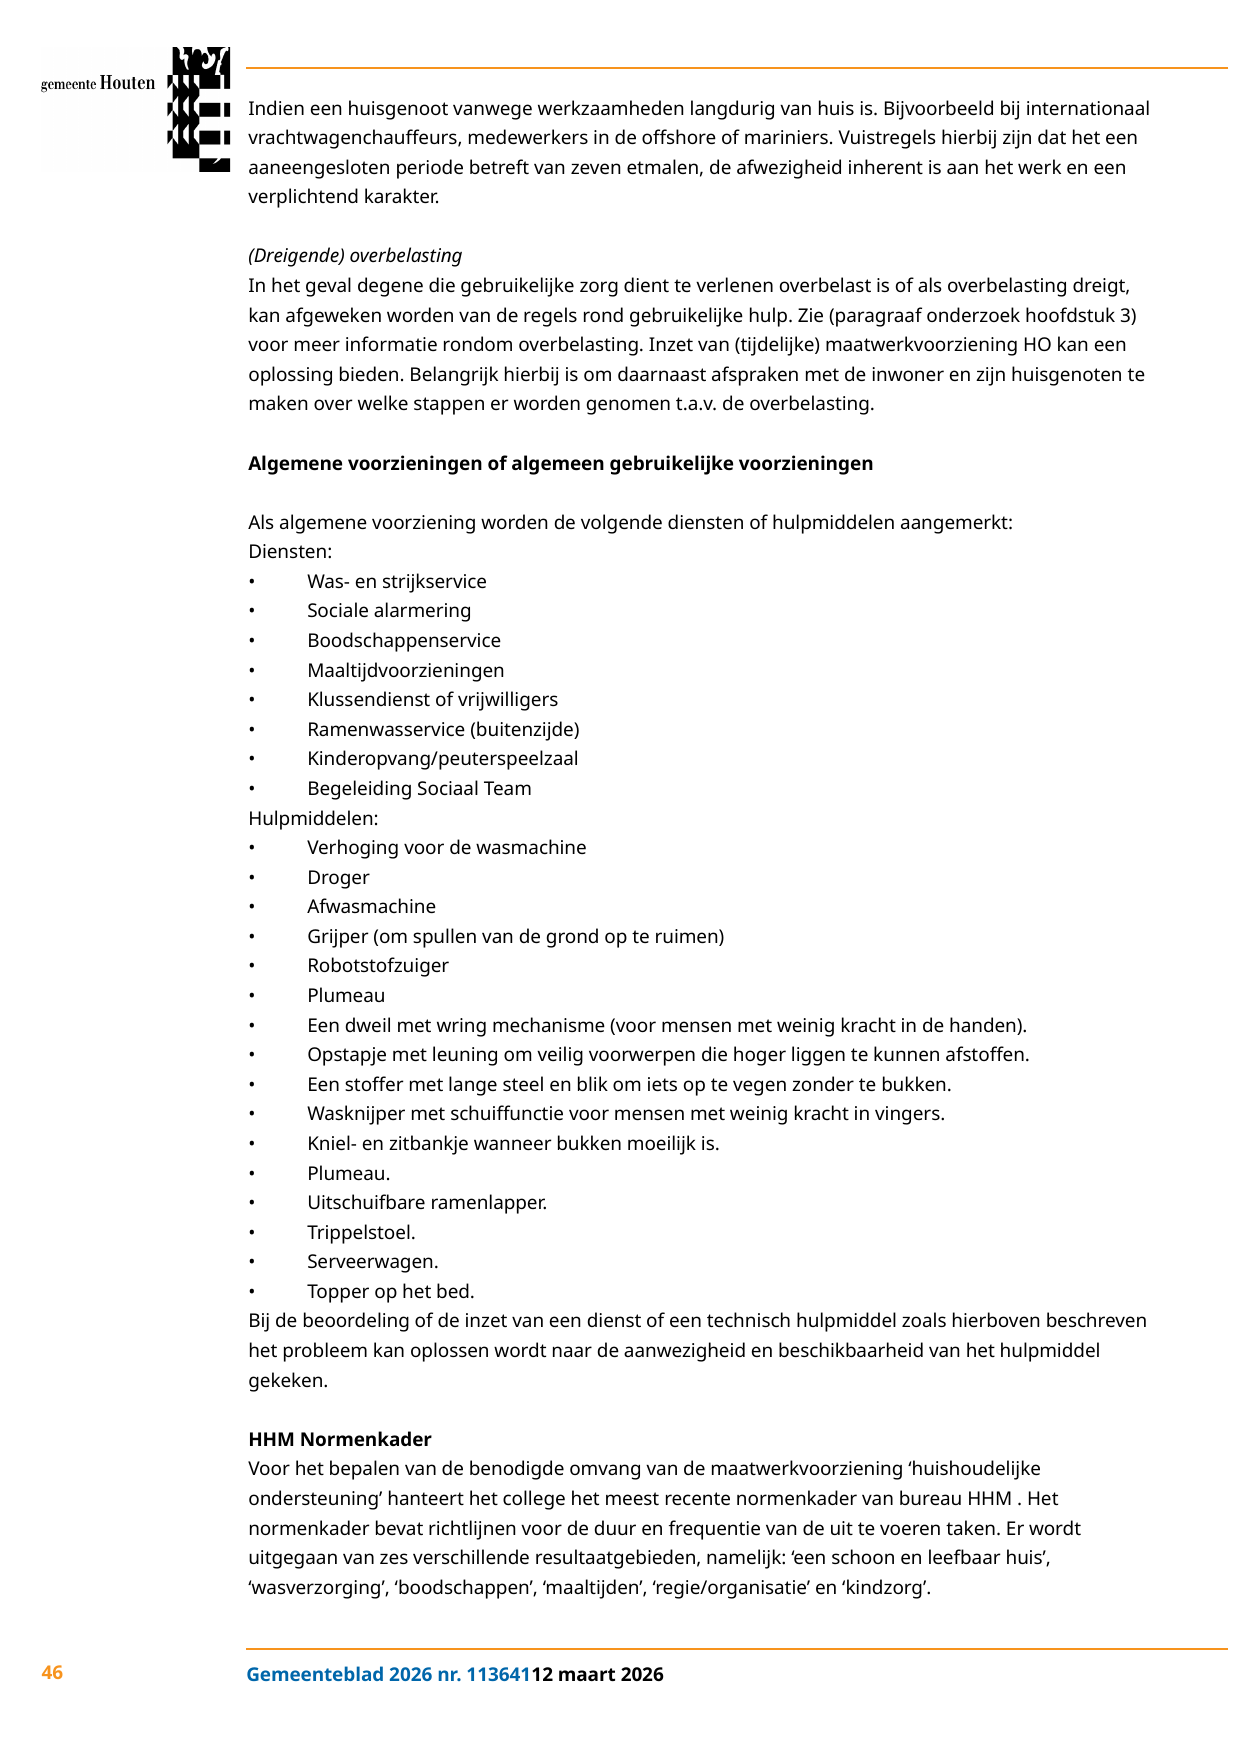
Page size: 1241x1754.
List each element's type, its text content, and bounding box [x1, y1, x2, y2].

list Serveerwagen. [248, 1248, 1152, 1274]
list Een stoffer met lange steel en blik om iets op te vegen zonder te bukken. [248, 1071, 1152, 1097]
list Ramenwasservice (buitenzijde) [248, 716, 1152, 742]
text In het geval degene die gebruikelijke zorg dient te verlenen overbelast is of als overbelasting dreigt, kan afgeweken worden van de regels rond gebruikelijke hulp. Zie (paragraaf onderzoek hoofdstuk 3) voor meer informatie rondom overbelasting. Inzet van (tijdelijke) maatwerkvoorziening HO kan een oplossing bieden. Belangrijk hierbij is om daarnaast afspraken met de inwoner en zijn huisgenoten te maken over welke stappen er worden genomen t.a.v. de overbelasting. [248, 272, 1152, 416]
list Trippelstoel. [248, 1219, 1152, 1245]
list Een dweil met wring mechanisme (voor mensen met weinig kracht in de handen). [248, 1012, 1152, 1038]
list Kinderopvang/peuterspeelzaal [248, 746, 1152, 771]
picture [41, 47, 231, 172]
text (Dreigende) overbelasting [248, 243, 1152, 268]
list Uitschuifbare ramenlapper. [248, 1189, 1152, 1215]
list Opstapje met leuning om veilig voorwerpen die hoger liggen te kunnen afstoffen. [248, 1041, 1152, 1067]
list Topper op het bed. [248, 1278, 1152, 1304]
list Grijper (om spullen van de grond op te ruimen) [248, 923, 1152, 949]
list Sociale alarmering [248, 598, 1152, 623]
text Hulpmiddelen: [248, 805, 1152, 831]
list Kniel- en zitbankje wanneer bukken moeilijk is. [248, 1130, 1152, 1156]
list Plumeau. [248, 1160, 1152, 1186]
text Algemene voorzieningen of algemeen gebruikelijke voorzieningen [248, 450, 1152, 476]
list Maaltijdvoorzieningen [248, 657, 1152, 683]
list Klussendienst of vrijwilligers [248, 686, 1152, 712]
list Plumeau [248, 982, 1152, 1008]
text Bij de beoordeling of de inzet van een dienst of een technisch hulpmiddel zoals hierboven beschreven het probleem kan oplossen wordt naar de aanwezigheid en beschikbaarheid van het hulpmiddel gekeken. [248, 1308, 1152, 1393]
list Afwasmachine [248, 893, 1152, 919]
text Diensten: [248, 538, 1152, 564]
list Was- en strijkservice [248, 568, 1152, 594]
text HHM Normenkader [248, 1426, 1152, 1452]
list Boodschappenservice [248, 627, 1152, 653]
list Droger [248, 864, 1152, 890]
text Indien een huisgenoot vanwege werkzaamheden langdurig van huis is. Bijvoorbeeld bij internationaal vrachtwagenchauffeurs, medewerkers in de offshore of mariniers. Vuistregels hierbij zijn dat het een aaneengesloten periode betreft van zeven etmalen, de afwezigheid inherent is aan het werk en een verplichtend karakter. [248, 95, 1152, 209]
list Wasknijper met schuiffunctie voor mensen met weinig kracht in vingers. [248, 1101, 1152, 1126]
text Voor het bepalen van de benodigde omvang van de maatwerkvoorziening ‘huishoudelijke ondersteuning’ hanteert het college het meest recente normenkader van bureau HHM . Het normenkader bevat richtlijnen voor de duur en frequentie van de uit te voeren taken. Er wordt uitgegaan van zes verschillende resultaatgebieden, namelijk: ‘een schoon en leefbaar huis’, ‘wasverzorging’, ‘boodschappen’, ‘maaltijden’, ‘regie/organisatie’ en ‘kindzorg’. [248, 1456, 1152, 1600]
list Verhoging voor de wasmachine [248, 834, 1152, 860]
list Robotstofzuiger [248, 953, 1152, 978]
list Begeleiding Sociaal Team [248, 775, 1152, 801]
text Als algemene voorziening worden de volgende diensten of hulpmiddelen aangemerkt: [248, 509, 1152, 535]
